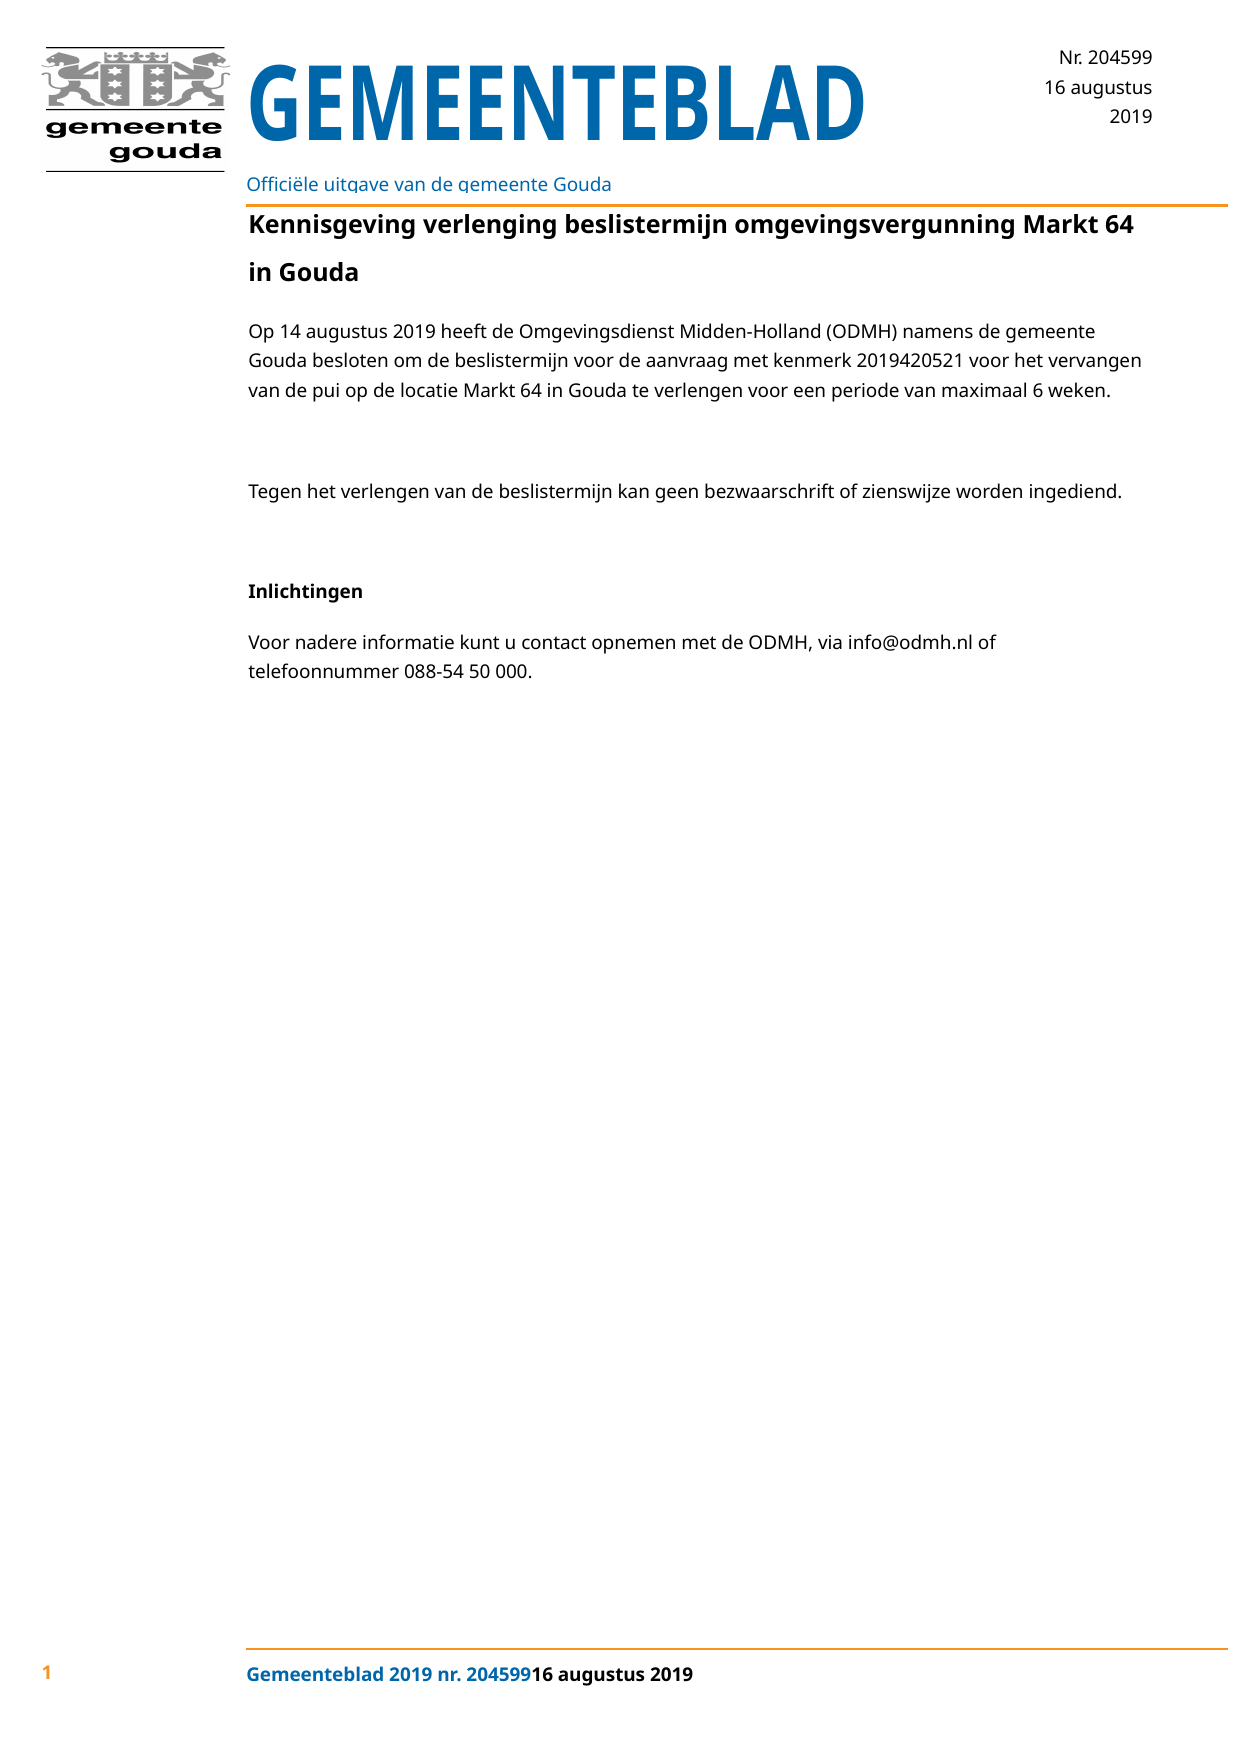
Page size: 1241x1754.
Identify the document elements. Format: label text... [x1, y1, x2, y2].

text Voor nadere informatie kunt u contact opnemen met de ODMH, via info@odmh.nl of telefoonnummer 088-54 50 000. [248, 629, 1152, 684]
text Inlichtingen [248, 579, 1152, 604]
text Tegen het verlengen van de beslistermijn kan geen bezwaarschrift of zienswijze worden ingediend. [248, 478, 1152, 504]
picture [41, 47, 231, 172]
text Kennisgeving verlenging beslistermijn omgevingsvergunning Markt 64 in Gouda [248, 207, 1152, 288]
text Op 14 augustus 2019 heeft de Omgevingsdienst Midden-Holland (ODMH) namens de gemeente Gouda besloten om de beslistermijn voor de aanvraag met kenmerk 2019420521 voor het vervangen van de pui op de locatie Markt 64 in Gouda te verlengen voor een periode van maximaal 6 weken. [248, 318, 1152, 403]
